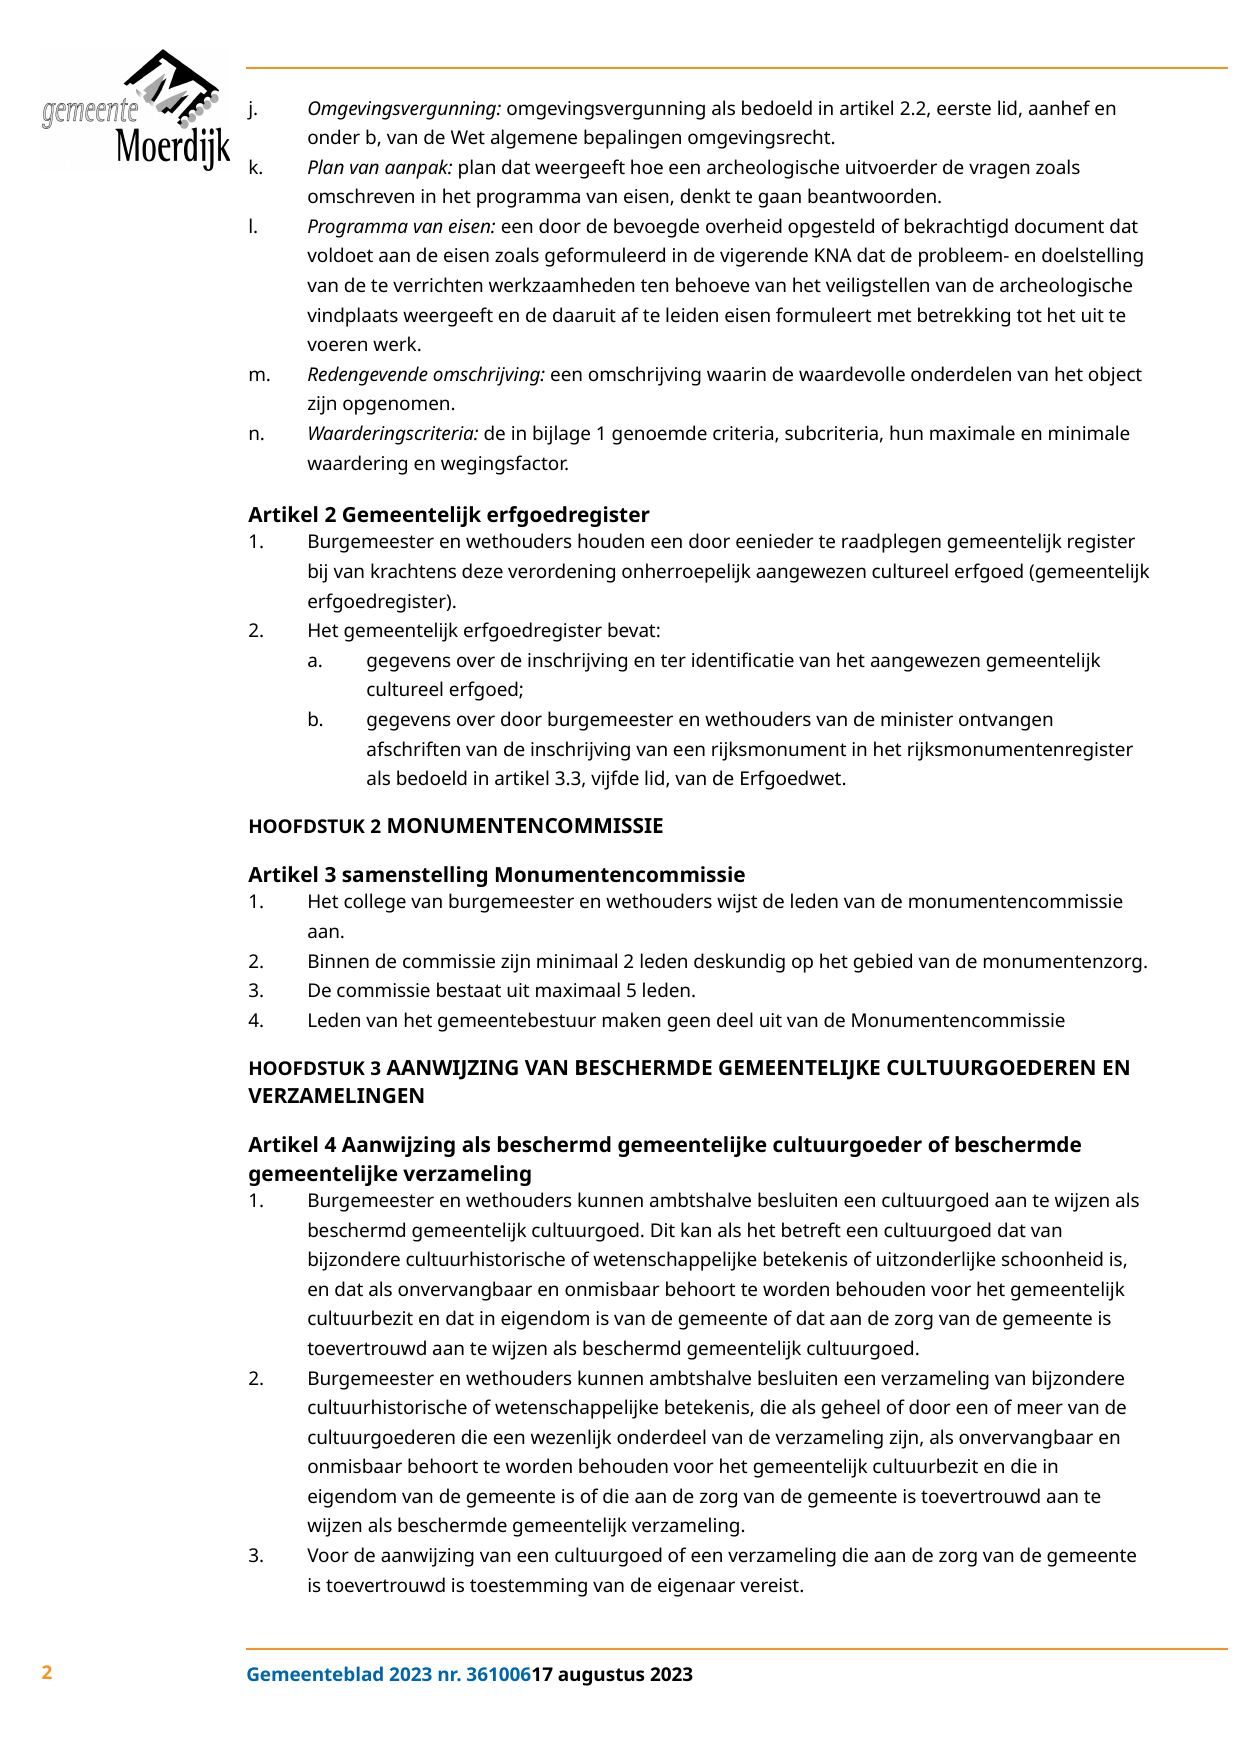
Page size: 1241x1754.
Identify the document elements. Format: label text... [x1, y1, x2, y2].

list Leden van het gemeentebestuur maken geen deel uit van de Monumentencommissie [248, 1007, 1152, 1033]
text HOOFDSTUK 2 MONUMENTENCOMMISSIE [248, 811, 1152, 839]
list Het gemeentelijk erfgoedregister bevat: [248, 617, 1152, 643]
text Artikel 3 samenstelling Monumentencommissie [248, 860, 1152, 889]
list gegevens over de inschrijving en ter identificatie van het aangewezen gemeentelijk cultureel erfgoed; [307, 647, 1152, 702]
text HOOFDSTUK 3 AANWIJZING VAN BESCHERMDE GEMEENTELIJKE CULTUURGOEDEREN EN VERZAMELINGEN [248, 1053, 1152, 1109]
list gegevens over door burgemeester en wethouders van de minister ontvangen afschriften van de inschrijving van een rijksmonument in het rijksmonumentenregister als bedoeld in artikel 3.3, vijfde lid, van de Erfgoedwet. [307, 706, 1152, 791]
list Burgemeester en wethouders houden een door eenieder te raadplegen gemeentelijk register bij van krachtens deze verordening onherroepelijk aangewezen cultureel erfgoed (gemeentelijk erfgoedregister). [248, 529, 1152, 613]
list Waarderingscriteria: de in bijlage 1 genoemde criteria, subcriteria, hun maximale en minimale waardering en wegingsfactor. [248, 420, 1152, 476]
list Burgemeester en wethouders kunnen ambtshalve besluiten een verzameling van bijzondere cultuurhistorische of wetenschappelijke betekenis, die als geheel of door een of meer van de cultuurgoederen die een wezenlijk onderdeel van de verzameling zijn, als onvervangbaar en onmisbaar behoort te worden behouden voor het gemeentelijk cultuurbezit en die in eigendom van de gemeente is of die aan de zorg van de gemeente is toevertrouwd aan te wijzen als beschermde gemeentelijk verzameling. [248, 1365, 1152, 1538]
list Omgevingsvergunning: omgevingsvergunning als bedoeld in artikel 2.2, eerste lid, aanhef en onder b, van de Wet algemene bepalingen omgevingsrecht. [248, 95, 1152, 150]
list Burgemeester en wethouders kunnen ambtshalve besluiten een cultuurgoed aan te wijzen als beschermd gemeentelijk cultuurgoed. Dit kan als het betreft een cultuurgoed dat van bijzondere cultuurhistorische of wetenschappelijke betekenis of uitzonderlijke schoonheid is, en dat als onvervangbaar en onmisbaar behoort te worden behouden voor het gemeentelijk cultuurbezit en dat in eigendom is van de gemeente of dat aan de zorg van de gemeente is toevertrouwd aan te wijzen als beschermd gemeentelijk cultuurgoed. [248, 1187, 1152, 1361]
picture [41, 47, 231, 172]
list Redengevende omschrijving: een omschrijving waarin de waardevolle onderdelen van het object zijn opgenomen. [248, 361, 1152, 416]
list Het college van burgemeester en wethouders wijst de leden van de monumentencommissie aan. [248, 889, 1152, 944]
list Programma van eisen: een door de bevoegde overheid opgesteld of bekrachtigd document dat voldoet aan de eisen zoals geformuleerd in de vigerende KNA dat de probleem- en doelstelling van de te verrichten werkzaamheden ten behoeve van het veiligstellen van de archeologische vindplaats weergeeft en de daaruit af te leiden eisen formuleert met betrekking tot het uit te voeren werk. [248, 213, 1152, 357]
list Plan van aanpak: plan dat weergeeft hoe een archeologische uitvoerder de vragen zoals omschreven in het programma van eisen, denkt te gaan beantwoorden. [248, 154, 1152, 209]
list Voor de aanwijzing van een cultuurgoed of een verzameling die aan de zorg van de gemeente is toevertrouwd is toestemming van de eigenaar vereist. [248, 1542, 1152, 1597]
list Binnen de commissie zijn minimaal 2 leden deskundig op het gebied van de monumentenzorg. [248, 948, 1152, 973]
list De commissie bestaat uit maximaal 5 leden. [248, 977, 1152, 1003]
text Artikel 2 Gemeentelijk erfgoedregister [248, 500, 1152, 529]
text Artikel 4 Aanwijzing als beschermd gemeentelijke cultuurgoeder of beschermde gemeentelijke verzameling [248, 1130, 1152, 1187]
